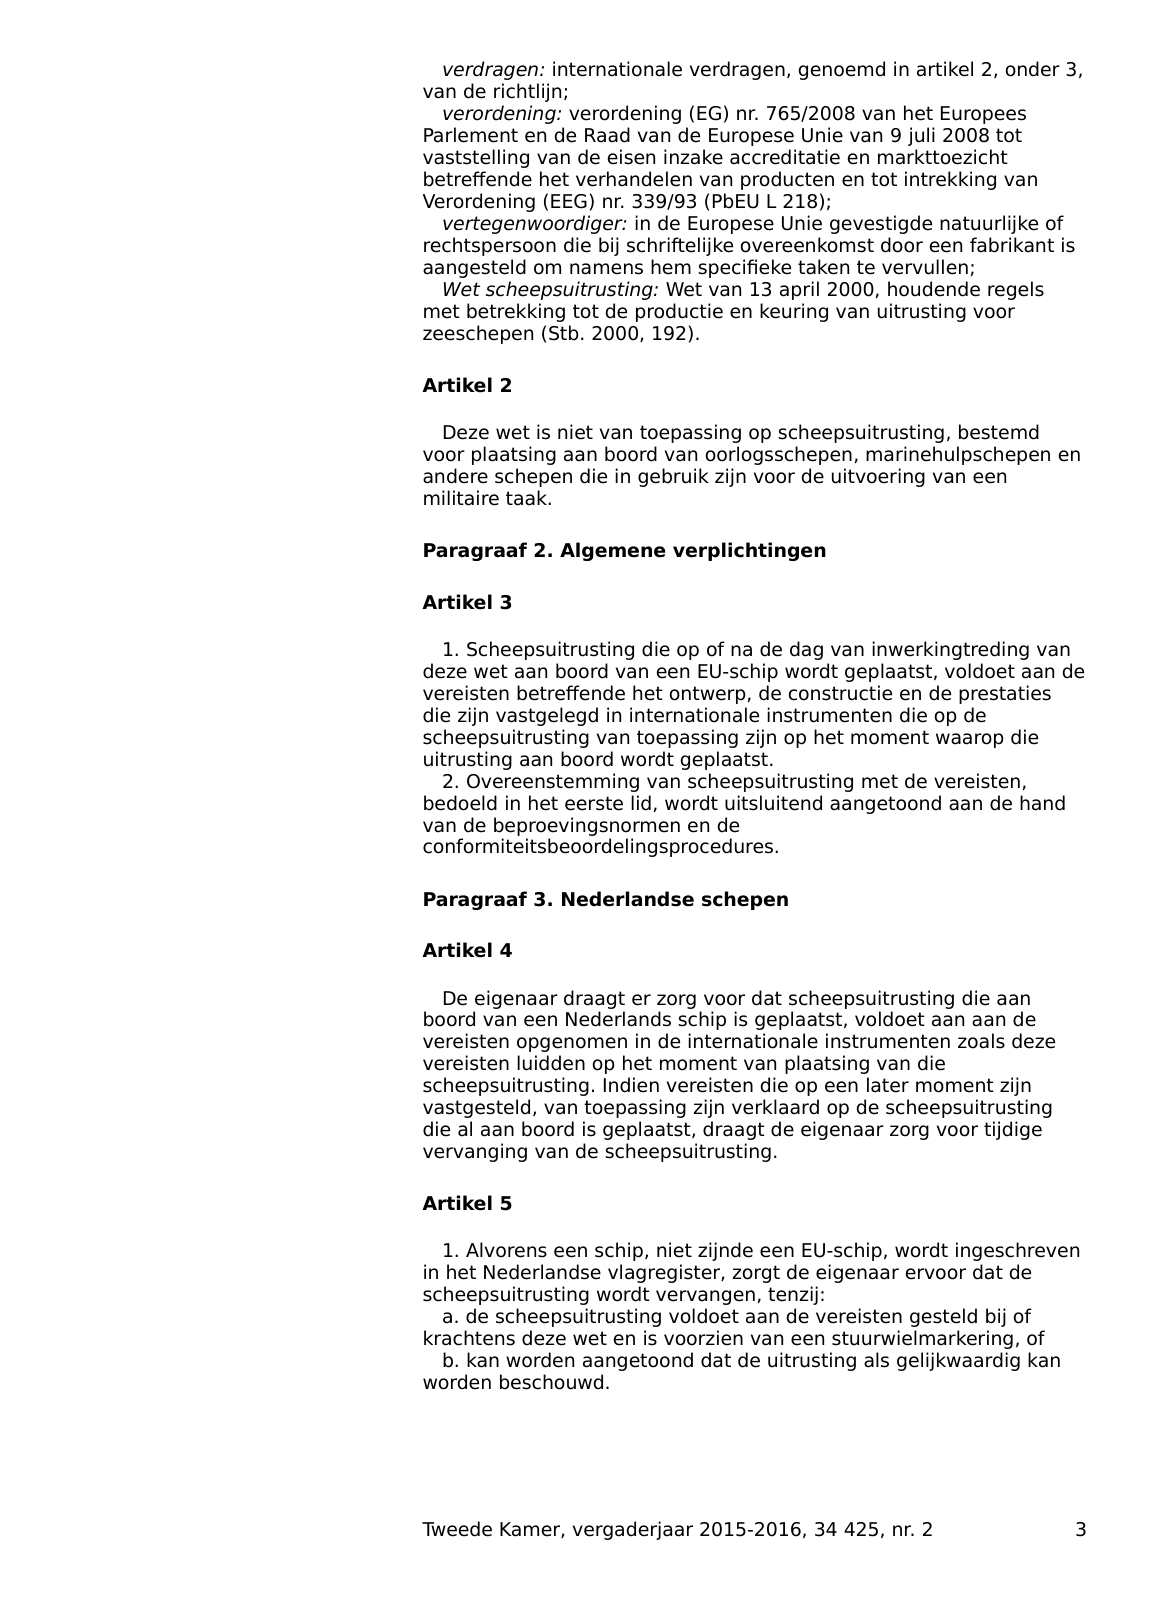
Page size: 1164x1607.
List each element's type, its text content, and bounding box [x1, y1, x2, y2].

subtitle Paragraaf 2. Algemene verplichtingen [422, 540, 1087, 562]
text a. de scheepsuitrusting voldoet aan de vereisten gesteld bij of krachtens deze wet en is voorzien van een stuurwielmarkering, of [422, 1306, 1087, 1350]
subtitle Artikel 5 [422, 1193, 1087, 1215]
text verordening: verordening (EG) nr. 765/2008 van het Europees Parlement en de Raad van de Europese Unie van 9 juli 2008 tot vaststelling van de eisen inzake accreditatie en markttoezicht betreffende het verhandelen van producten en tot intrekking van Verordening (EEG) nr. 339/93 (PbEU L 218); [422, 103, 1087, 213]
text verdragen: internationale verdragen, genoemd in artikel 2, onder 3, van de richtlijn; [422, 59, 1087, 103]
text 1. Scheepsuitrusting die op of na de dag van inwerkingtreding van deze wet aan boord van een EU-schip wordt geplaatst, voldoet aan de vereisten betreffende het ontwerp, de constructie en de prestaties die zijn vastgelegd in internationale instrumenten die op de scheepsuitrusting van toepassing zijn op het moment waarop die uitrusting aan boord wordt geplaatst. [422, 639, 1087, 771]
subtitle Paragraaf 3. Nederlandse schepen [422, 888, 1087, 910]
text Wet scheepsuitrusting: Wet van 13 april 2000, houdende regels met betrekking tot de productie en keuring van uitrusting voor zeeschepen (Stb. 2000, 192). [422, 279, 1087, 345]
text Deze wet is niet van toepassing op scheepsuitrusting, bestemd voor plaatsing aan boord van oorlogsschepen, marinehulpschepen en andere schepen die in gebruik zijn voor de uitvoering van een militaire taak. [422, 422, 1087, 510]
text 1. Alvorens een schip, niet zijnde een EU-schip, wordt ingeschreven in het Nederlandse vlagregister, zorgt de eigenaar ervoor dat de scheepsuitrusting wordt vervangen, tenzij: [422, 1240, 1087, 1306]
text vertegenwoordiger: in de Europese Unie gevestigde natuurlijke of rechtspersoon die bij schriftelijke overeenkomst door een fabrikant is aangesteld om namens hem specifieke taken te vervullen; [422, 213, 1087, 279]
text 2. Overeenstemming van scheepsuitrusting met de vereisten, bedoeld in het eerste lid, wordt uitsluitend aangetoond aan de hand van de beproevingsnormen en de conformiteitsbeoordelingsprocedures. [422, 771, 1087, 858]
subtitle Artikel 3 [422, 592, 1087, 614]
text b. kan worden aangetoond dat de uitrusting als gelijkwaardig kan worden beschouwd. [422, 1350, 1087, 1394]
subtitle Artikel 2 [422, 375, 1087, 397]
subtitle Artikel 4 [422, 940, 1087, 962]
text De eigenaar draagt er zorg voor dat scheepsuitrusting die aan boord van een Nederlands schip is geplaatst, voldoet aan aan de vereisten opgenomen in de internationale instrumenten zoals deze vereisten luidden op het moment van plaatsing van die scheepsuitrusting. Indien vereisten die op een later moment zijn vastgesteld, van toepassing zijn verklaard op de scheepsuitrusting die al aan boord is geplaatst, draagt de eigenaar zorg voor tijdige vervanging van de scheepsuitrusting. [422, 987, 1087, 1163]
